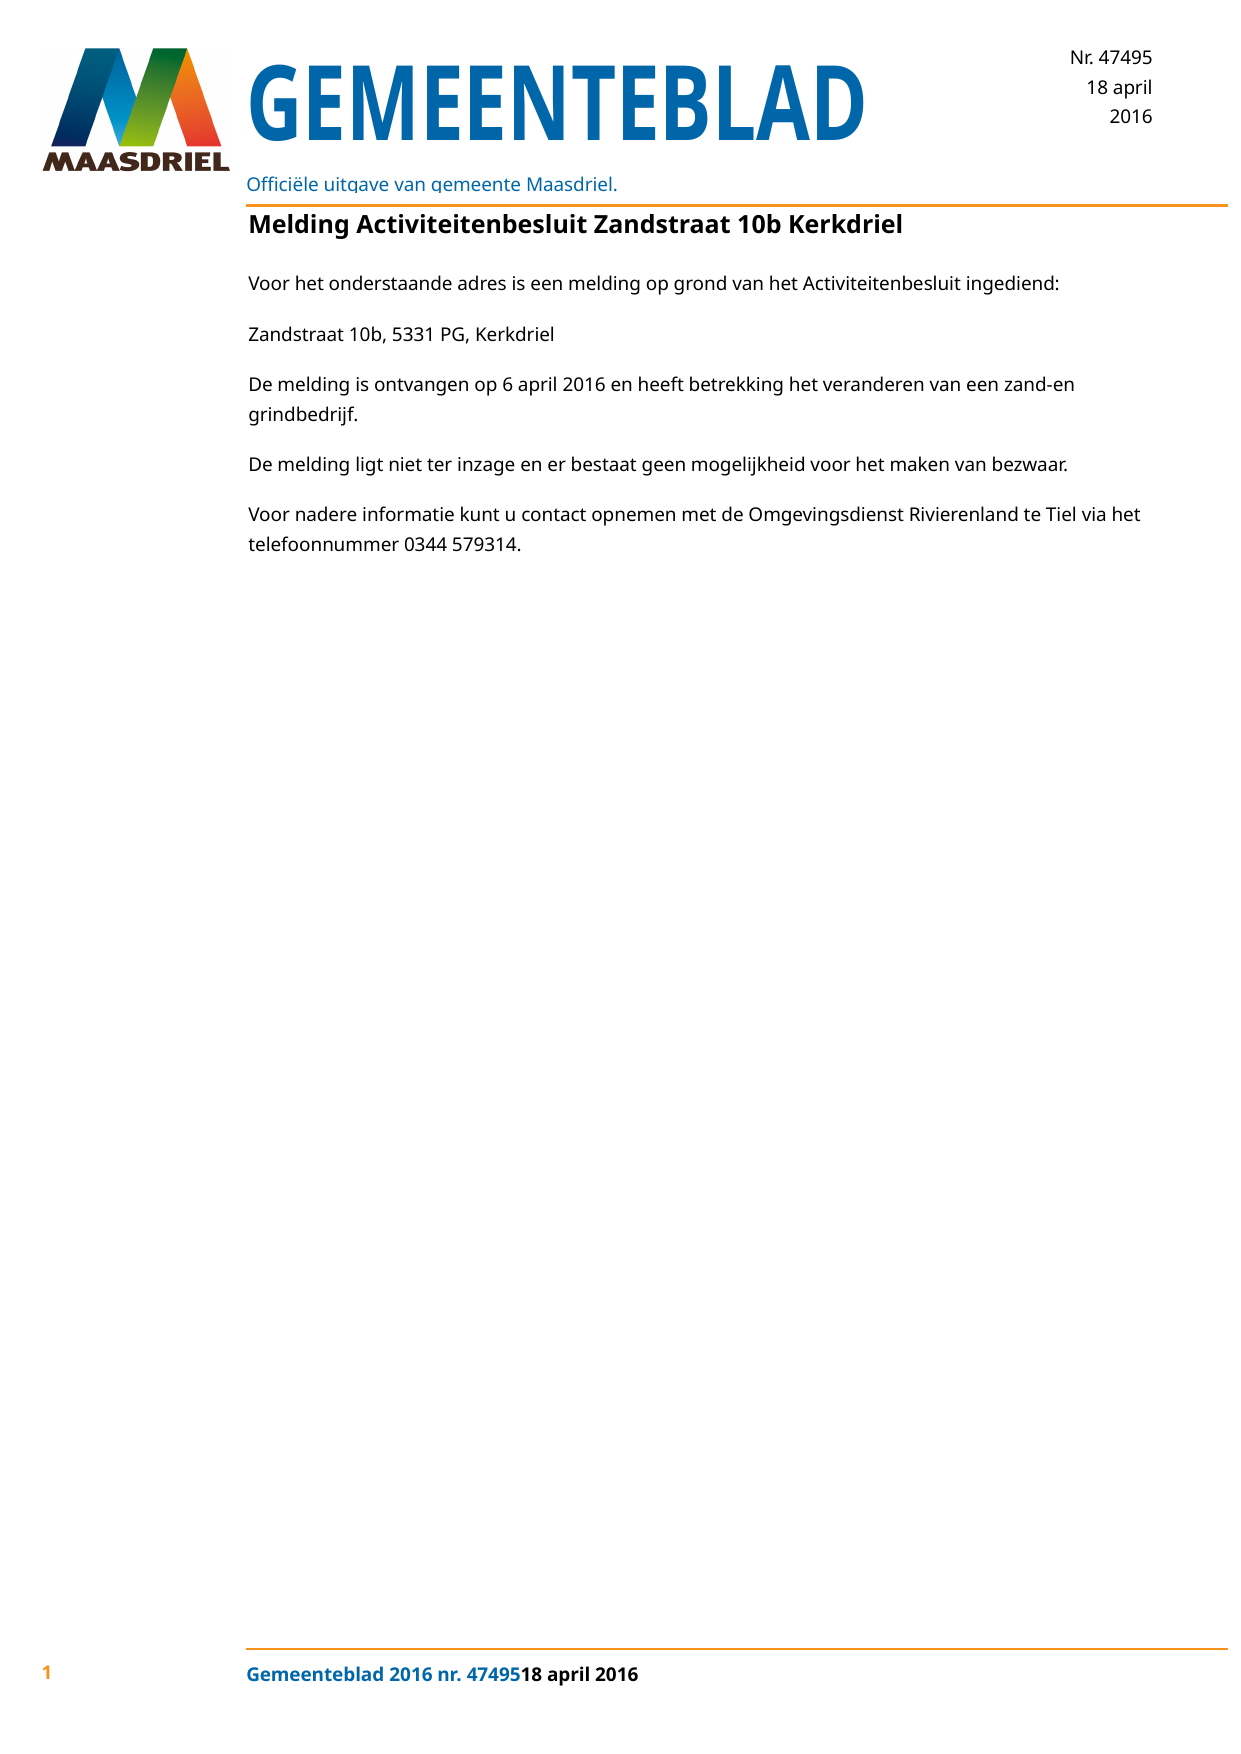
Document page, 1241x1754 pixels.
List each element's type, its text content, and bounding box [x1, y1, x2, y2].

text De melding ligt niet ter inzage en er bestaat geen mogelijkheid voor het maken van bezwaar. [248, 451, 1152, 477]
text Voor het onderstaande adres is een melding op grond van het Activiteitenbesluit ingediend: [248, 270, 1152, 296]
text Melding Activiteitenbesluit Zandstraat 10b Kerkdriel [248, 207, 1152, 241]
text Voor nadere informatie kunt u contact opnemen met de Omgevingsdienst Rivierenland te Tiel via het telefoonnummer 0344 579314. [248, 502, 1152, 557]
picture [41, 47, 231, 172]
text Zandstraat 10b, 5331 PG, Kerkdriel [248, 321, 1152, 346]
text De melding is ontvangen op 6 april 2016 en heeft betrekking het veranderen van een zand-en grindbedrijf. [248, 371, 1152, 426]
